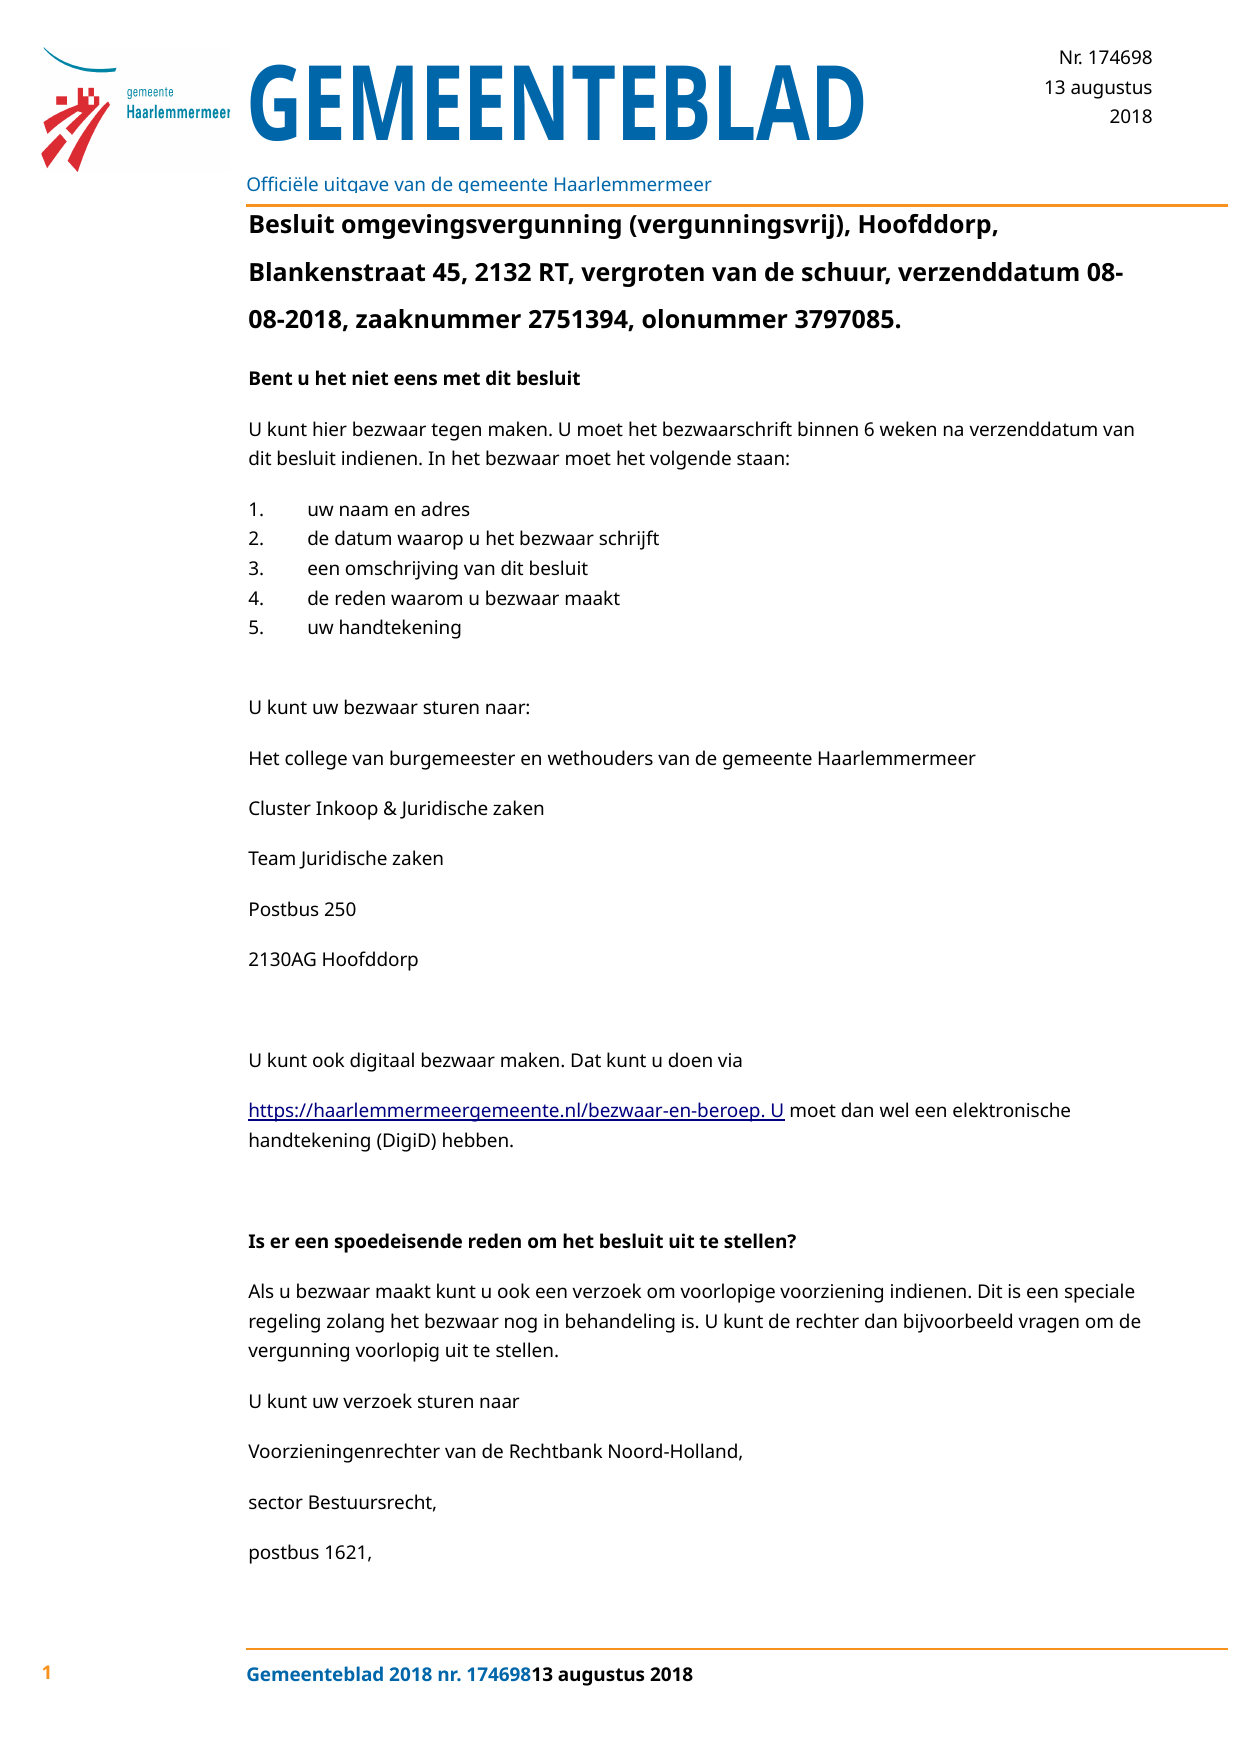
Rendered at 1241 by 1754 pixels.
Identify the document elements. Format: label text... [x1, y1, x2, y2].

text U kunt uw verzoek sturen naar [248, 1388, 1152, 1414]
text 2130AG Hoofddorp [248, 946, 1152, 972]
text Voorzieningenrechter van de Rechtbank Noord-Holland, [248, 1438, 1152, 1464]
list de reden waarom u bezwaar maakt [248, 585, 1152, 610]
text postbus 1621, [248, 1539, 1152, 1565]
text Als u bezwaar maakt kunt u ook een verzoek om voorlopige voorziening indienen. Dit is een speciale regeling zolang het bezwaar nog in behandeling is. U kunt de rechter dan bijvoorbeeld vragen om de vergunning voorlopig uit te stellen. [248, 1278, 1152, 1363]
list de datum waarop u het bezwaar schrijft [248, 526, 1152, 551]
text U kunt uw bezwaar sturen naar: [248, 694, 1152, 720]
text Postbus 250 [248, 896, 1152, 922]
list uw naam en adres [248, 496, 1152, 522]
text Team Juridische zaken [248, 846, 1152, 871]
list een omschrijving van dit besluit [248, 555, 1152, 581]
text Besluit omgevingsvergunning (vergunningsvrij), Hoofddorp, Blankenstraat 45, 2132 RT, vergroten van de schuur, verzenddatum 08-08-2018, zaaknummer 2751394, olonummer 3797085. [248, 207, 1152, 336]
text Bent u het niet eens met dit besluit [248, 366, 1152, 391]
text Is er een spoedeisende reden om het besluit uit te stellen? [248, 1228, 1152, 1254]
list uw handtekening [248, 614, 1152, 640]
picture [41, 47, 231, 172]
text U kunt hier bezwaar tegen maken. U moet het bezwaarschrift binnen 6 weken na verzenddatum van dit besluit indienen. In het bezwaar moet het volgende staan: [248, 416, 1152, 471]
text U kunt ook digitaal bezwaar maken. Dat kunt u doen via [248, 1047, 1152, 1073]
text https://haarlemmermeergemeente.nl/bezwaar-en-beroep. U moet dan wel een elektronische handtekening (DigiD) hebben. [248, 1098, 1152, 1153]
text sector Bestuursrecht, [248, 1489, 1152, 1514]
text Cluster Inkoop & Juridische zaken [248, 795, 1152, 821]
text Het college van burgemeester en wethouders van de gemeente Haarlemmermeer [248, 745, 1152, 770]
